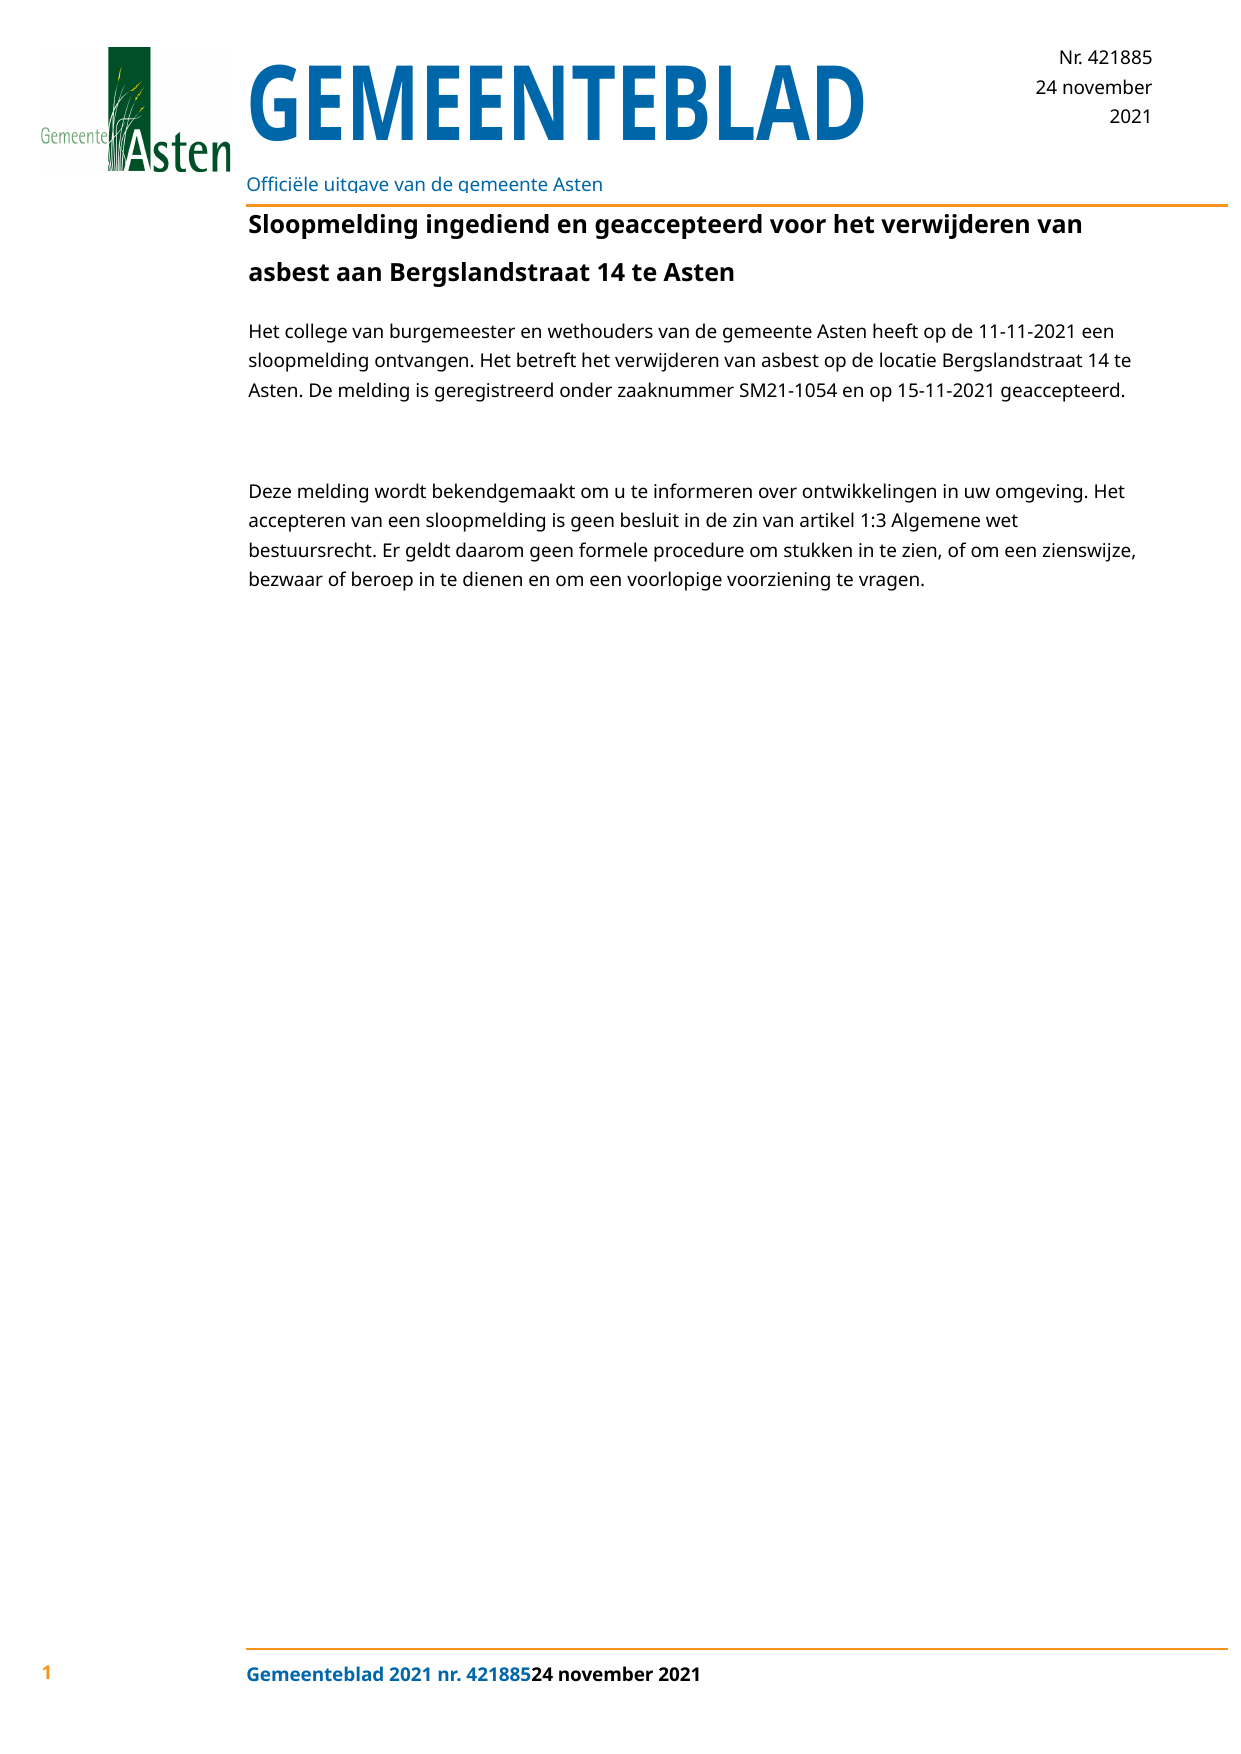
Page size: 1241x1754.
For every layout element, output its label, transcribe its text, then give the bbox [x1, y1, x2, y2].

text Deze melding wordt bekendgemaakt om u te informeren over ontwikkelingen in uw omgeving. Het accepteren van een sloopmelding is geen besluit in de zin van artikel 1:3 Algemene wet bestuursrecht. Er geldt daarom geen formele procedure om stukken in te zien, of om een zienswijze, bezwaar of beroep in te dienen en om een voorlopige voorziening te vragen. [248, 478, 1152, 592]
text Het college van burgemeester en wethouders van de gemeente Asten heeft op de 11-11-2021 een sloopmelding ontvangen. Het betreft het verwijderen van asbest op de locatie Bergslandstraat 14 te Asten. De melding is geregistreerd onder zaaknummer SM21-1054 en op 15-11-2021 geaccepteerd. [248, 318, 1152, 403]
text Sloopmelding ingediend en geaccepteerd voor het verwijderen van asbest aan Bergslandstraat 14 te Asten [248, 207, 1152, 288]
picture [41, 47, 231, 172]
